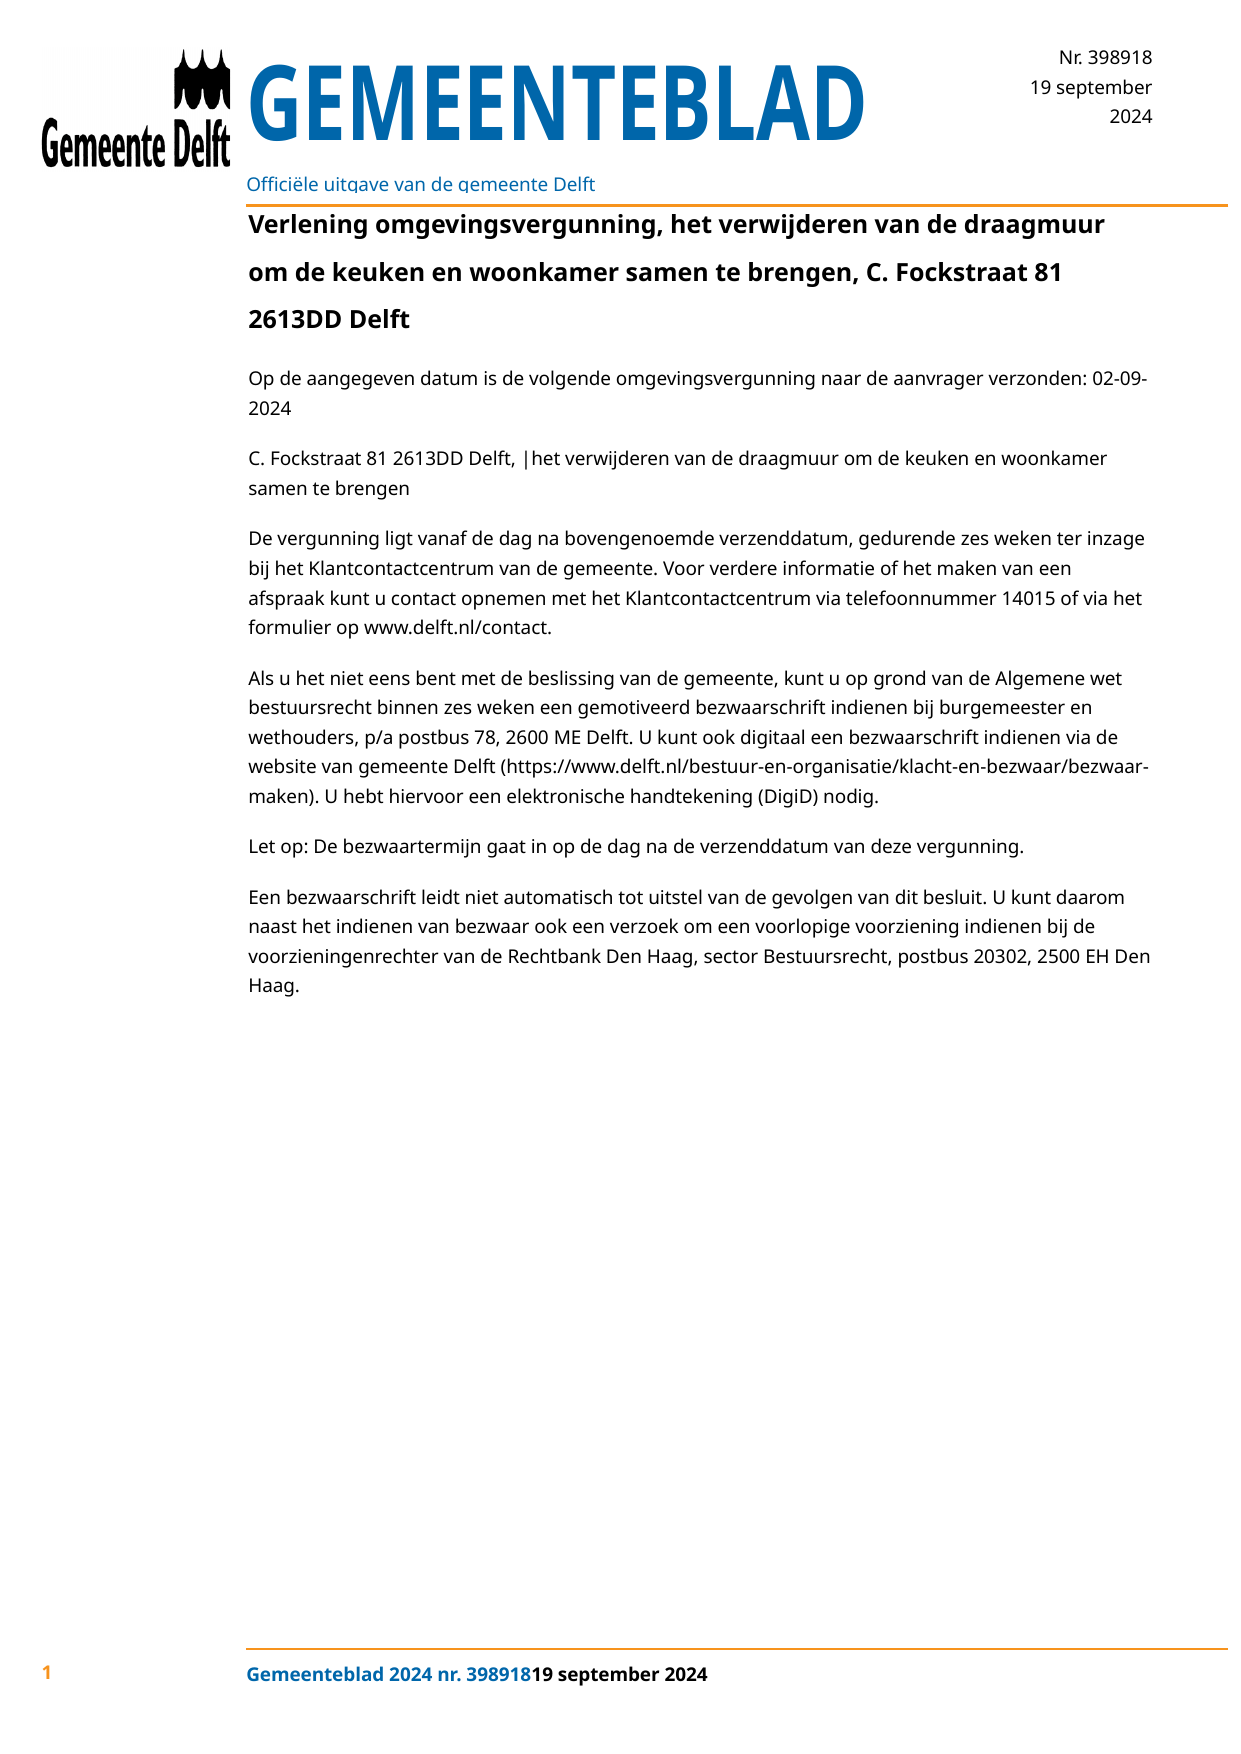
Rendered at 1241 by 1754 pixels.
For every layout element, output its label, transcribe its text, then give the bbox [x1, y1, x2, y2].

text Een bezwaarschrift leidt niet automatisch tot uitstel van de gevolgen van dit besluit. U kunt daarom naast het indienen van bezwaar ook een verzoek om een voorlopige voorziening indienen bij de voorzieningenrechter van de Rechtbank Den Haag, sector Bestuursrecht, postbus 20302, 2500 EH Den Haag. [248, 884, 1152, 998]
picture [41, 47, 231, 172]
text Op de aangegeven datum is de volgende omgevingsvergunning naar de aanvrager verzonden: 02-09-2024 [248, 366, 1152, 421]
text Verlening omgevingsvergunning, het verwijderen van de draagmuur om de keuken en woonkamer samen te brengen, C. Fockstraat 81 2613DD Delft [248, 207, 1152, 336]
text De vergunning ligt vanaf de dag na bovengenoemde verzenddatum, gedurende zes weken ter inzage bij het Klantcontactcentrum van de gemeente. Voor verdere informatie of het maken van een afspraak kunt u contact opnemen met het Klantcontactcentrum via telefoonnummer 14015 of via het formulier op www.delft.nl/contact. [248, 526, 1152, 640]
text C. Fockstraat 81 2613DD Delft, |het verwijderen van de draagmuur om de keuken en woonkamer samen te brengen [248, 446, 1152, 501]
text Als u het niet eens bent met de beslissing van de gemeente, kunt u op grond van de Algemene wet bestuursrecht binnen zes weken een gemotiveerd bezwaarschrift indienen bij burgemeester en wethouders, p/a postbus 78, 2600 ME Delft. U kunt ook digitaal een bezwaarschrift indienen via de website van gemeente Delft (https://www.delft.nl/bestuur-en-organisatie/klacht-en-bezwaar/bezwaar-maken). U hebt hiervoor een elektronische handtekening (DigiD) nodig. [248, 665, 1152, 809]
text Let op: De bezwaartermijn gaat in op de dag na de verzenddatum van deze vergunning. [248, 833, 1152, 859]
